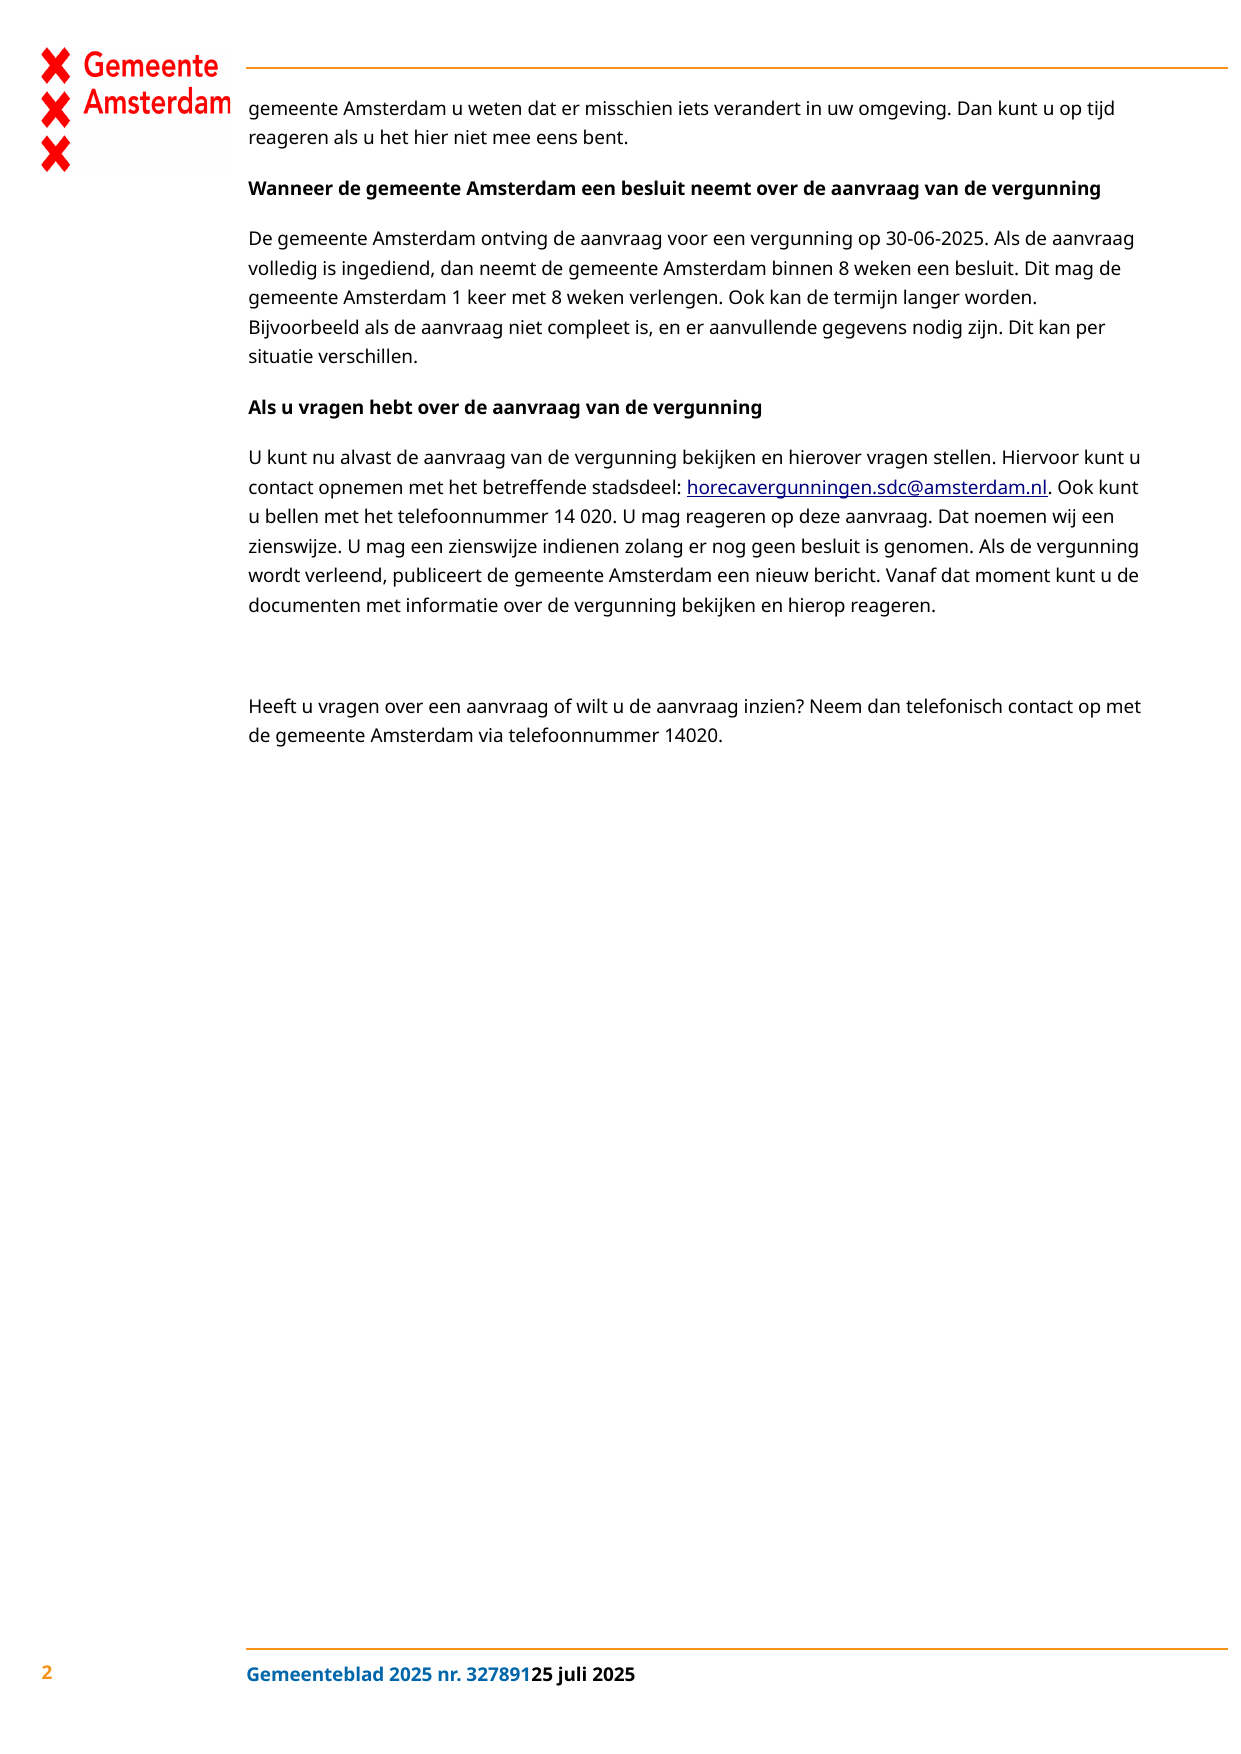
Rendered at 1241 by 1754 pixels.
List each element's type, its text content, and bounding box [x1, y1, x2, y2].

picture [41, 47, 231, 172]
text Wanneer de gemeente Amsterdam een besluit neemt over de aanvraag van de vergunning [248, 175, 1152, 201]
text De gemeente Amsterdam ontving de aanvraag voor een vergunning op 30-06-2025. Als de aanvraag volledig is ingediend, dan neemt de gemeente Amsterdam binnen 8 weken een besluit. Dit mag de gemeente Amsterdam 1 keer met 8 weken verlengen. Ook kan de termijn langer worden. Bijvoorbeeld als de aanvraag niet compleet is, en er aanvullende gegevens nodig zijn. Dit kan per situatie verschillen. [248, 225, 1152, 369]
text Als u vragen hebt over de aanvraag van de vergunning [248, 394, 1152, 420]
text U kunt nu alvast de aanvraag van de vergunning bekijken en hierover vragen stellen. Hiervoor kunt u contact opnemen met het betreffende stadsdeel: horecavergunningen.sdc@amsterdam.nl. Ook kunt u bellen met het telefoonnummer 14 020. U mag reageren op deze aanvraag. Dat noemen wij een zienswijze. U mag een zienswijze indienen zolang er nog geen besluit is genomen. Als de vergunning wordt verleend, publiceert de gemeente Amsterdam een nieuw bericht. Vanaf dat moment kunt u de documenten met informatie over de vergunning bekijken en hierop reageren. [248, 444, 1152, 618]
text Heeft u vragen over een aanvraag of wilt u de aanvraag inzien? Neem dan telefonisch contact op met de gemeente Amsterdam via telefoonnummer 14020. [248, 693, 1152, 748]
text gemeente Amsterdam u weten dat er misschien iets verandert in uw omgeving. Dan kunt u op tijd reageren als u het hier niet mee eens bent. [248, 95, 1152, 150]
